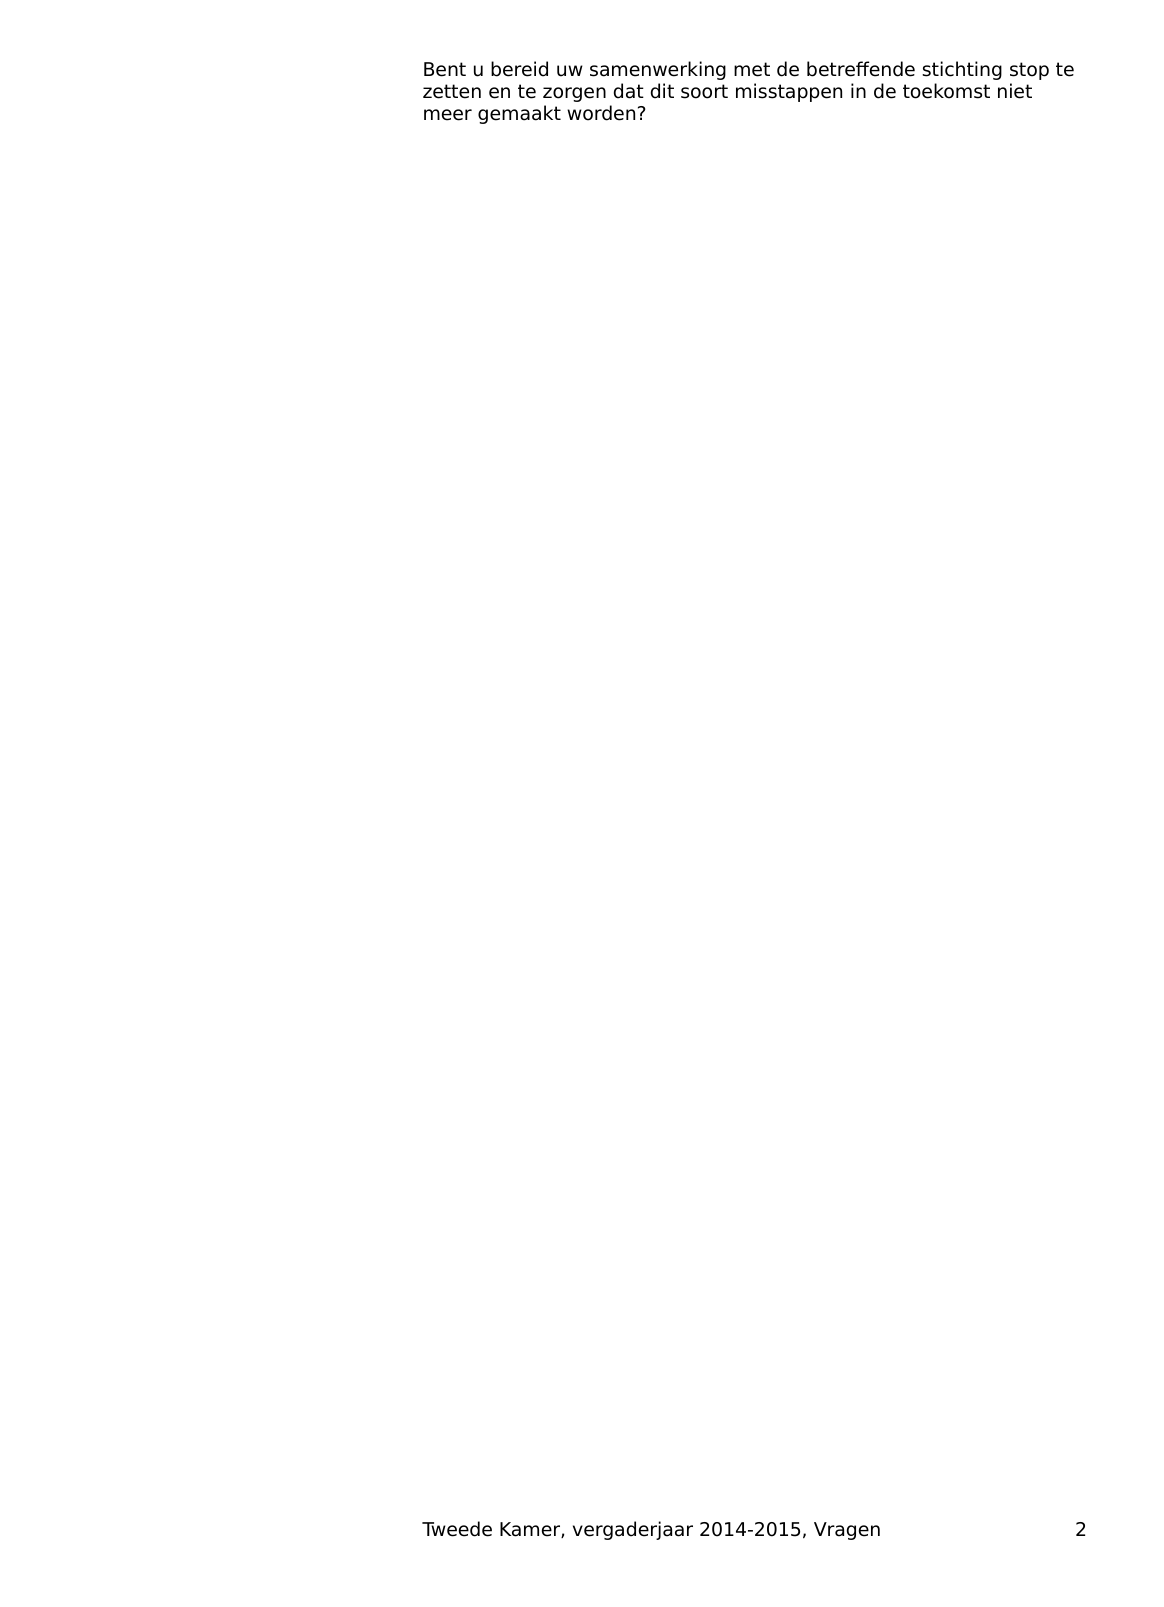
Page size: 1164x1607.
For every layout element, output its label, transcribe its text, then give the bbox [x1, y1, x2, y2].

text Bent u bereid uw samenwerking met de betreffende stichting stop te zetten en te zorgen dat dit soort misstappen in de toekomst niet meer gemaakt worden? [422, 59, 1087, 125]
